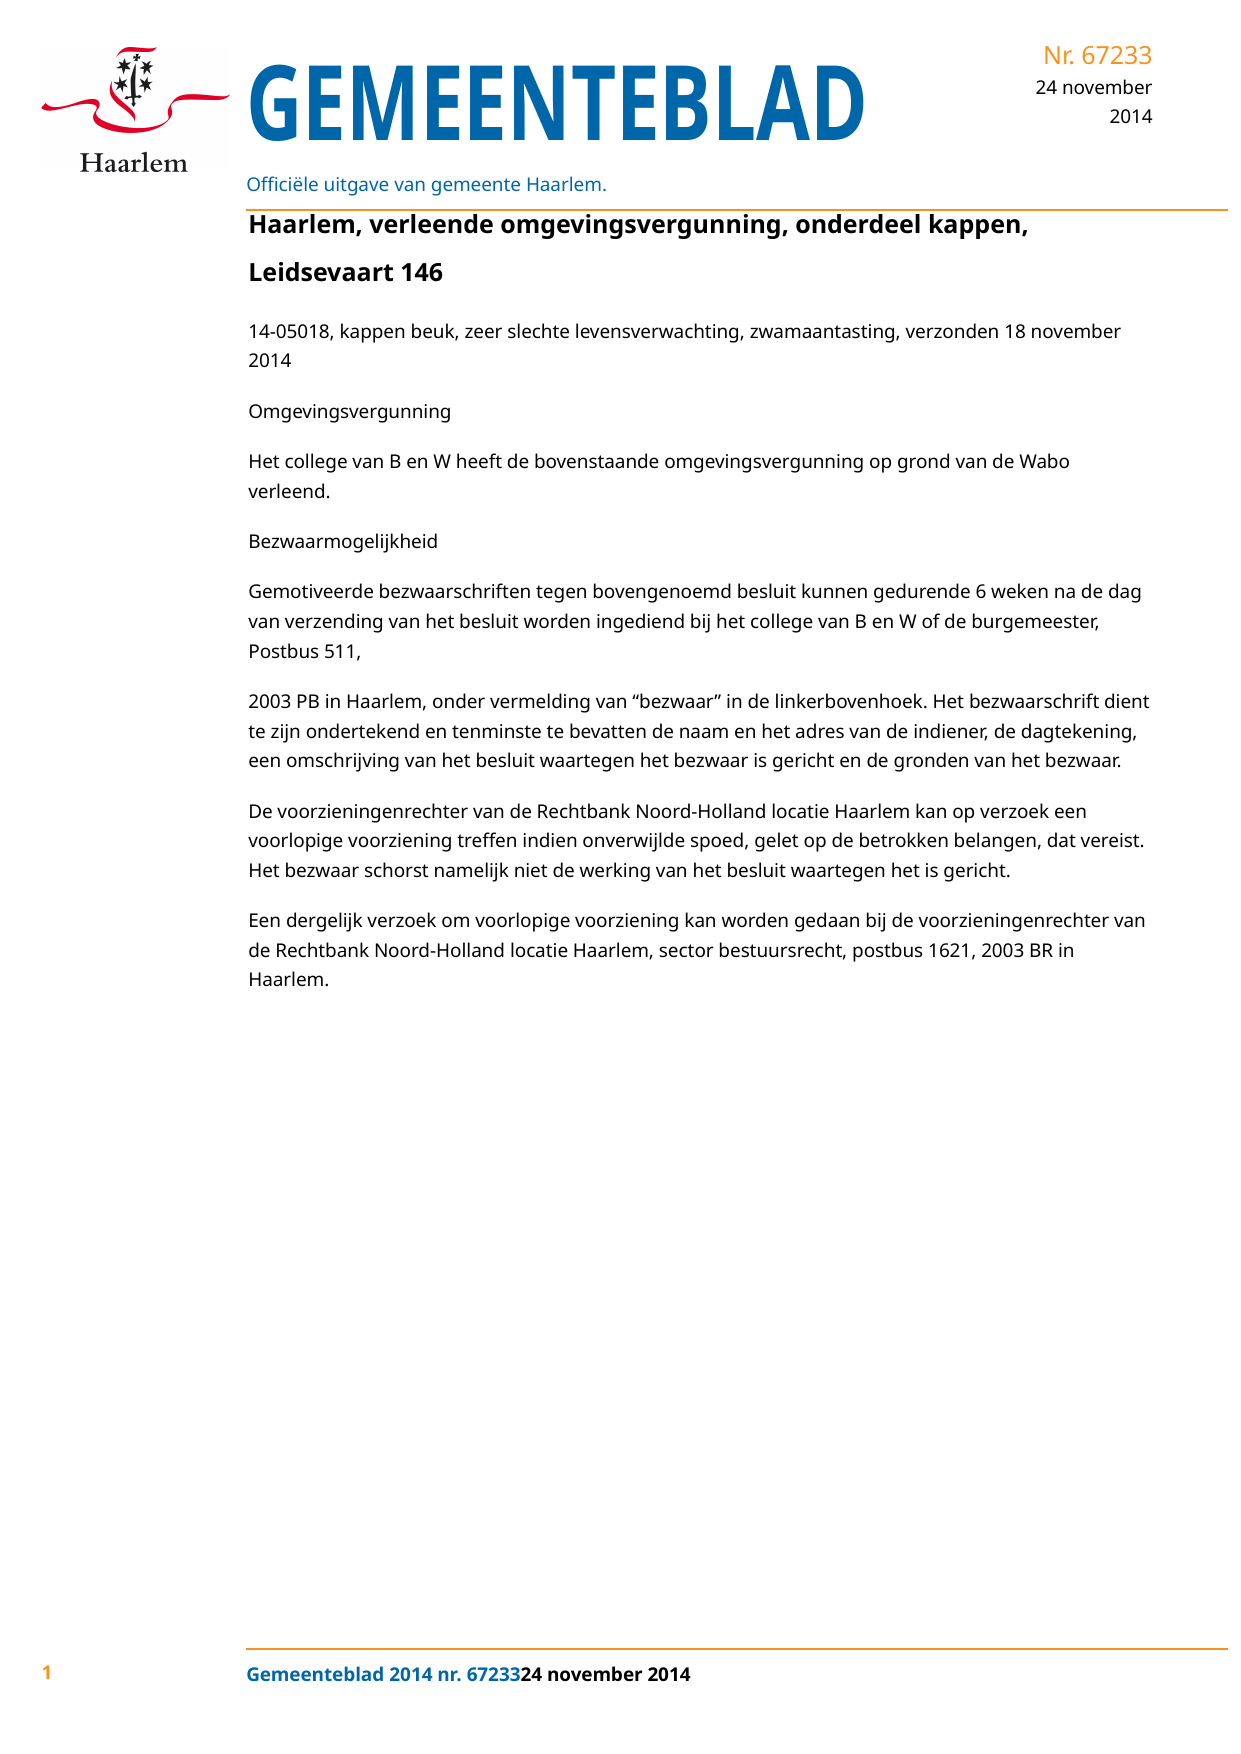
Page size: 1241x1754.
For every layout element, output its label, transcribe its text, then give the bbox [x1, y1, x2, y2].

text Bezwaarmogelijkheid [248, 528, 1152, 554]
text Het college van B en W heeft de bovenstaande omgevingsvergunning op grond van de Wabo verleend. [248, 448, 1152, 504]
text 14-05018, kappen beuk, zeer slechte levensverwachting, zwamaantasting, verzonden 18 november 2014 [248, 318, 1152, 373]
text Haarlem, verleende omgevingsvergunning, onderdeel kappen, Leidsevaart 146 [248, 211, 1152, 288]
text Een dergelijk verzoek om voorlopige voorziening kan worden gedaan bij de voorzieningenrechter van de Rechtbank Noord-Holland locatie Haarlem, sector bestuursrecht, postbus 1621, 2003 BR in Haarlem. [248, 907, 1152, 992]
picture [41, 47, 231, 172]
text Gemotiveerde bezwaarschriften tegen bovengenoemd besluit kunnen gedurende 6 weken na de dag van verzending van het besluit worden ingediend bij het college van B en W of de burgemeester, Postbus 511, [248, 579, 1152, 664]
text De voorzieningenrechter van de Rechtbank Noord-Holland locatie Haarlem kan op verzoek een voorlopige voorziening treffen indien onverwijlde spoed, gelet op de betrokken belangen, dat vereist. Het bezwaar schorst namelijk niet de werking van het besluit waartegen het is gericht. [248, 798, 1152, 883]
text 2003 PB in Haarlem, onder vermelding van “bezwaar” in de linkerbovenhoek. Het bezwaarschrift dient te zijn ondertekend en tenminste te bevatten de naam en het adres van de indiener, de dagtekening, een omschrijving van het besluit waartegen het bezwaar is gericht en de gronden van het bezwaar. [248, 688, 1152, 773]
text Omgevingsvergunning [248, 398, 1152, 424]
